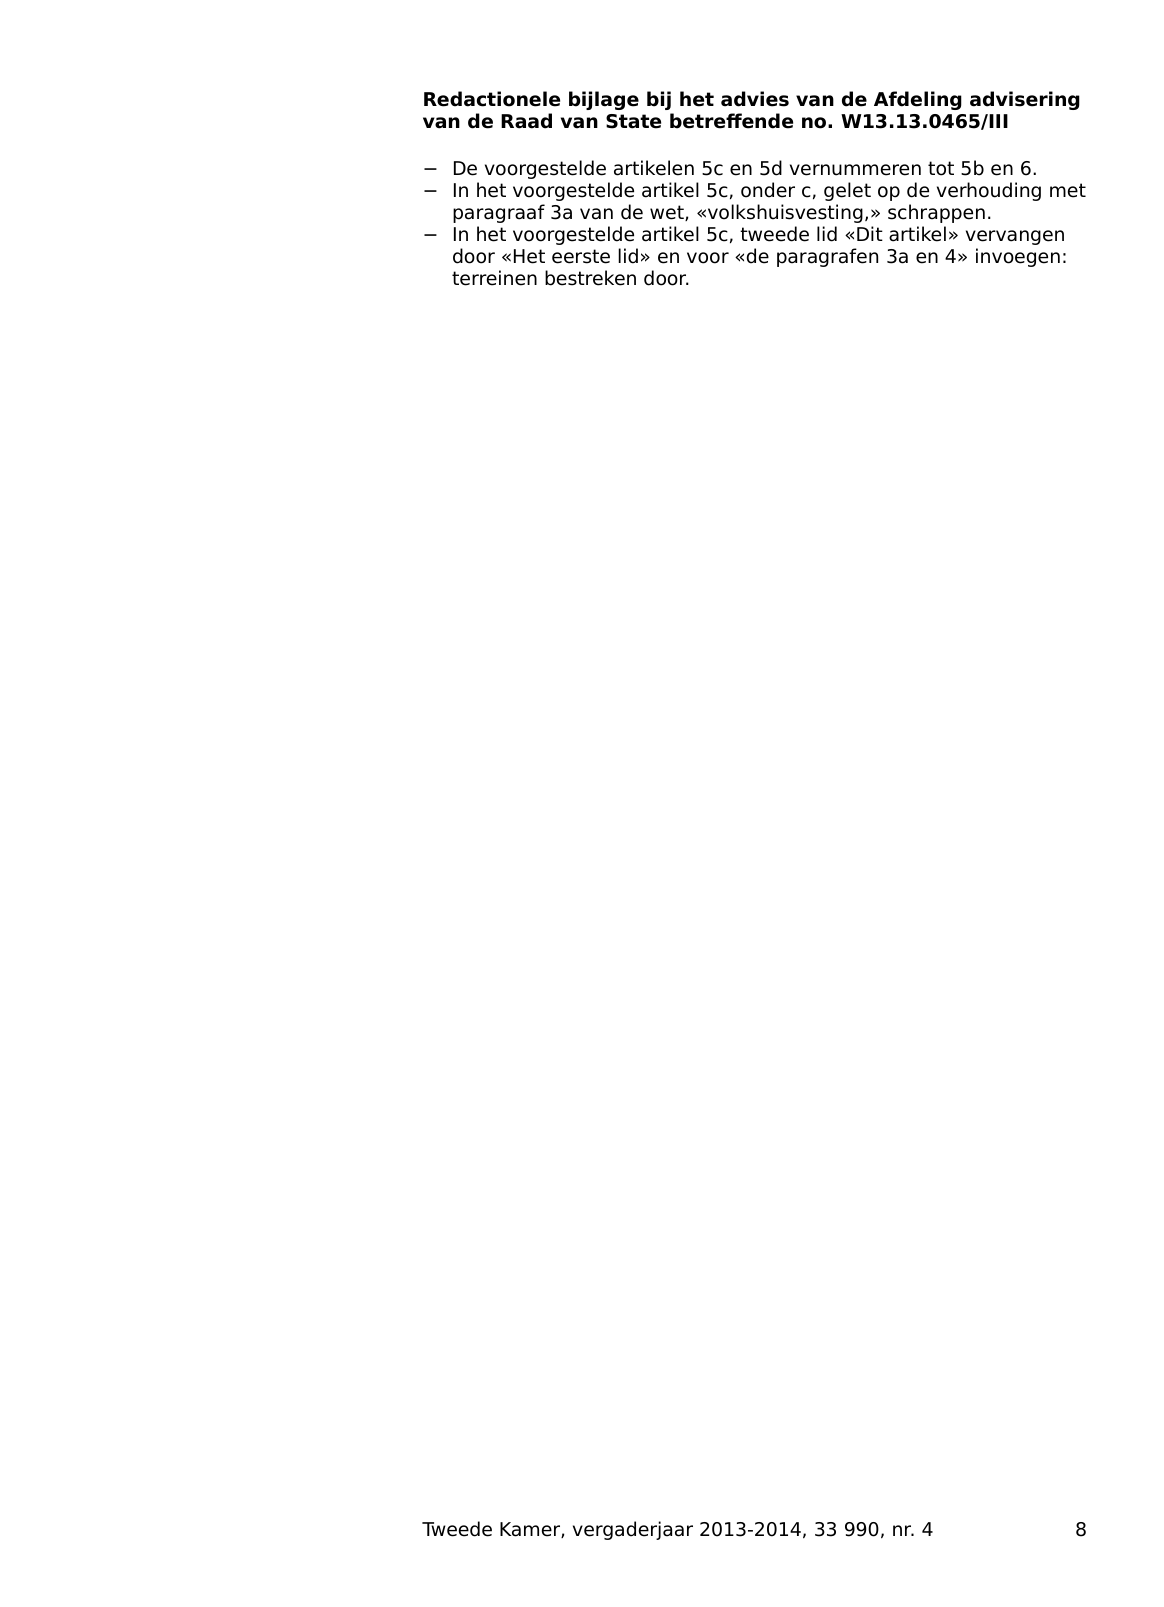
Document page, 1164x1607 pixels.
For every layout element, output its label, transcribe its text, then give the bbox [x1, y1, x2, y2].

text − In het voorgestelde artikel 5c, onder c, gelet op de verhouding met paragraaf 3a van de wet, «volkshuisvesting,» schrappen. [422, 180, 1087, 224]
text − In het voorgestelde artikel 5c, tweede lid «Dit artikel» vervangen door «Het eerste lid» en voor «de paragrafen 3a en 4» invoegen: terreinen bestreken door. [422, 224, 1087, 290]
subtitle Redactionele bijlage bij het advies van de Afdeling advisering van de Raad van State betreffende no. W13.13.0465/III [77, 89, 1087, 133]
text − De voorgestelde artikelen 5c en 5d vernummeren tot 5b en 6. [422, 158, 1087, 180]
